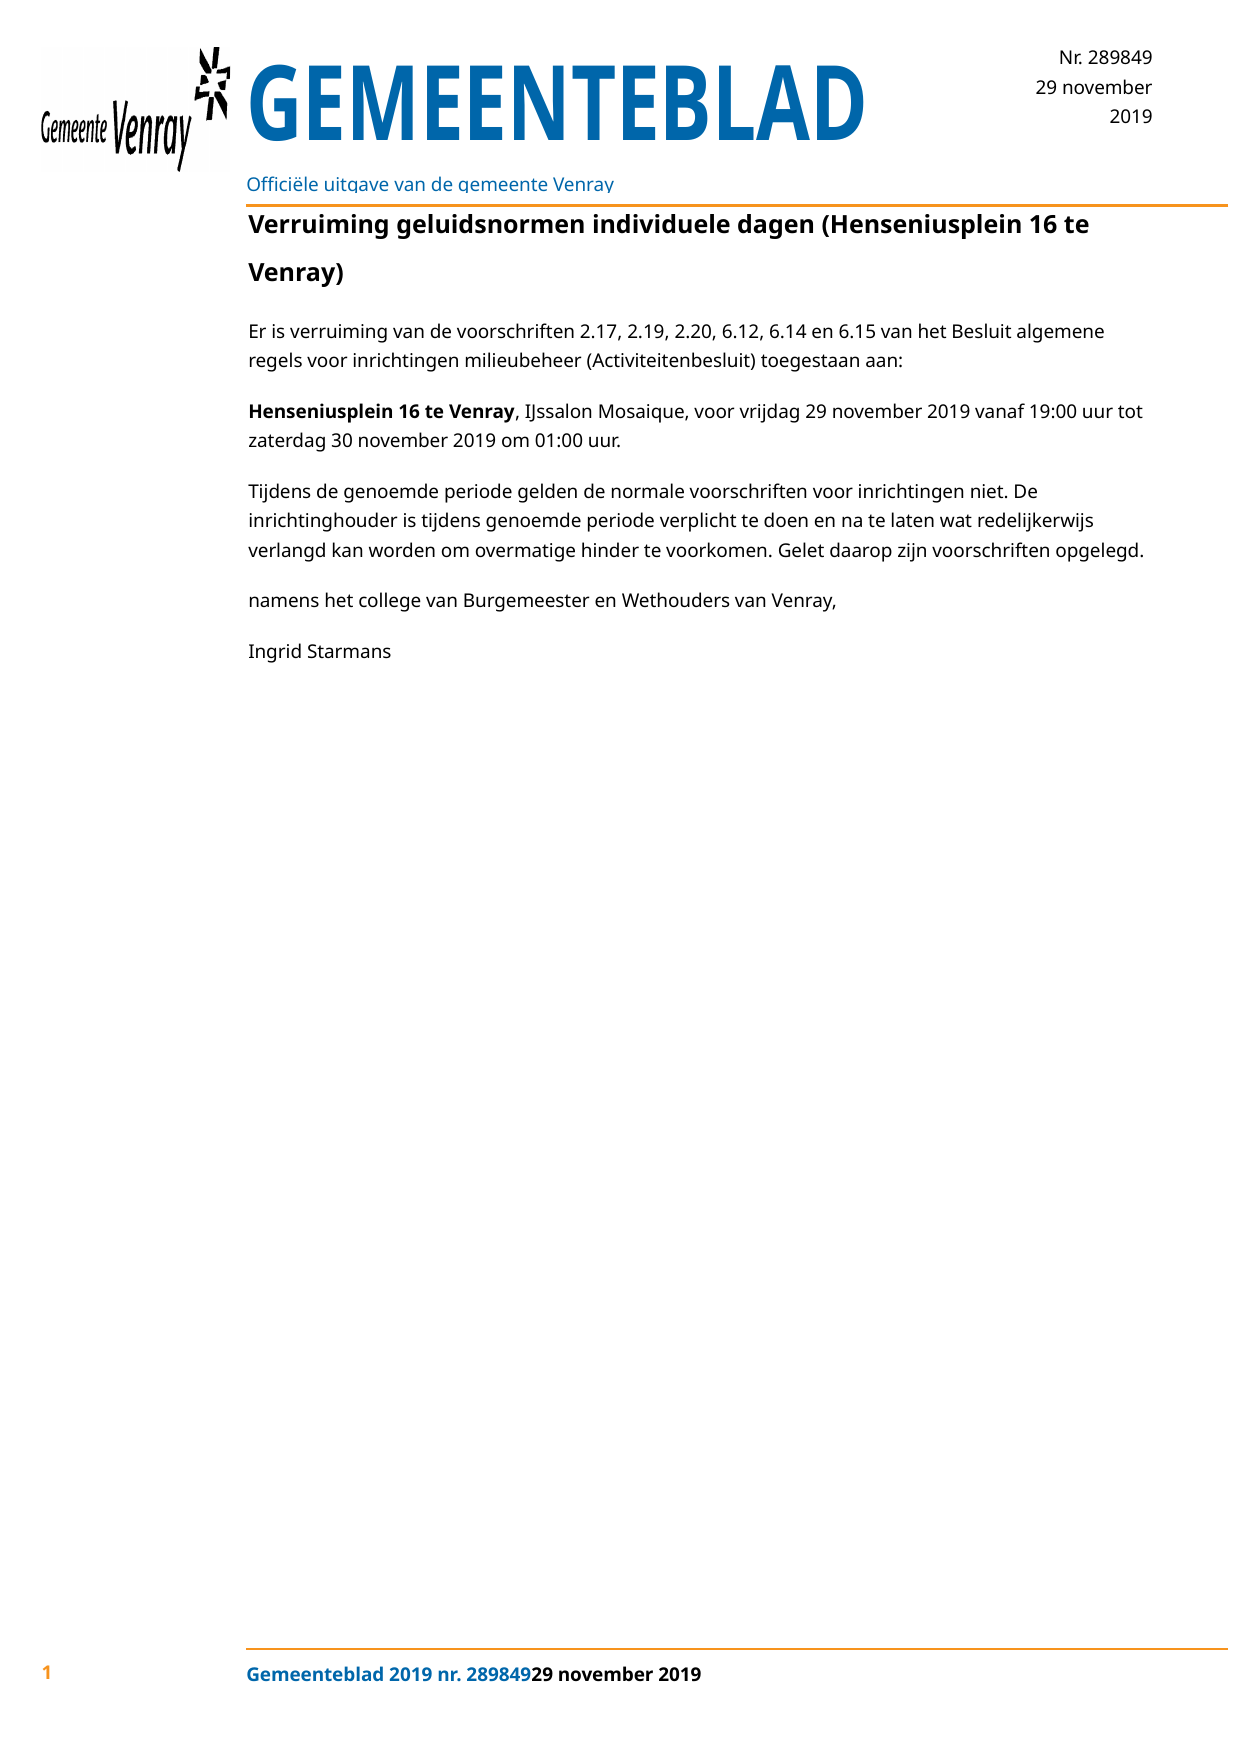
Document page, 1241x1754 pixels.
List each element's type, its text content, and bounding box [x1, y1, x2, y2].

text Verruiming geluidsnormen individuele dagen (Henseniusplein 16 te Venray) [248, 207, 1152, 288]
text Er is verruiming van de voorschriften 2.17, 2.19, 2.20, 6.12, 6.14 en 6.15 van het Besluit algemene regels voor inrichtingen milieubeheer (Activiteitenbesluit) toegestaan aan: [248, 318, 1152, 373]
text Tijdens de genoemde periode gelden de normale voorschriften voor inrichtingen niet. De inrichtinghouder is tijdens genoemde periode verplicht te doen en na te laten wat redelijkerwijs verlangd kan worden om overmatige hinder te voorkomen. Gelet daarop zijn voorschriften opgelegd. [248, 478, 1152, 563]
text namens het college van Burgemeester en Wethouders van Venray, [248, 587, 1152, 613]
picture [41, 47, 231, 172]
text Henseniusplein 16 te Venray, IJssalon Mosaique, voor vrijdag 29 november 2019 vanaf 19:00 uur tot zaterdag 30 november 2019 om 01:00 uur. [248, 398, 1152, 453]
text Ingrid Starmans [248, 638, 1152, 664]
